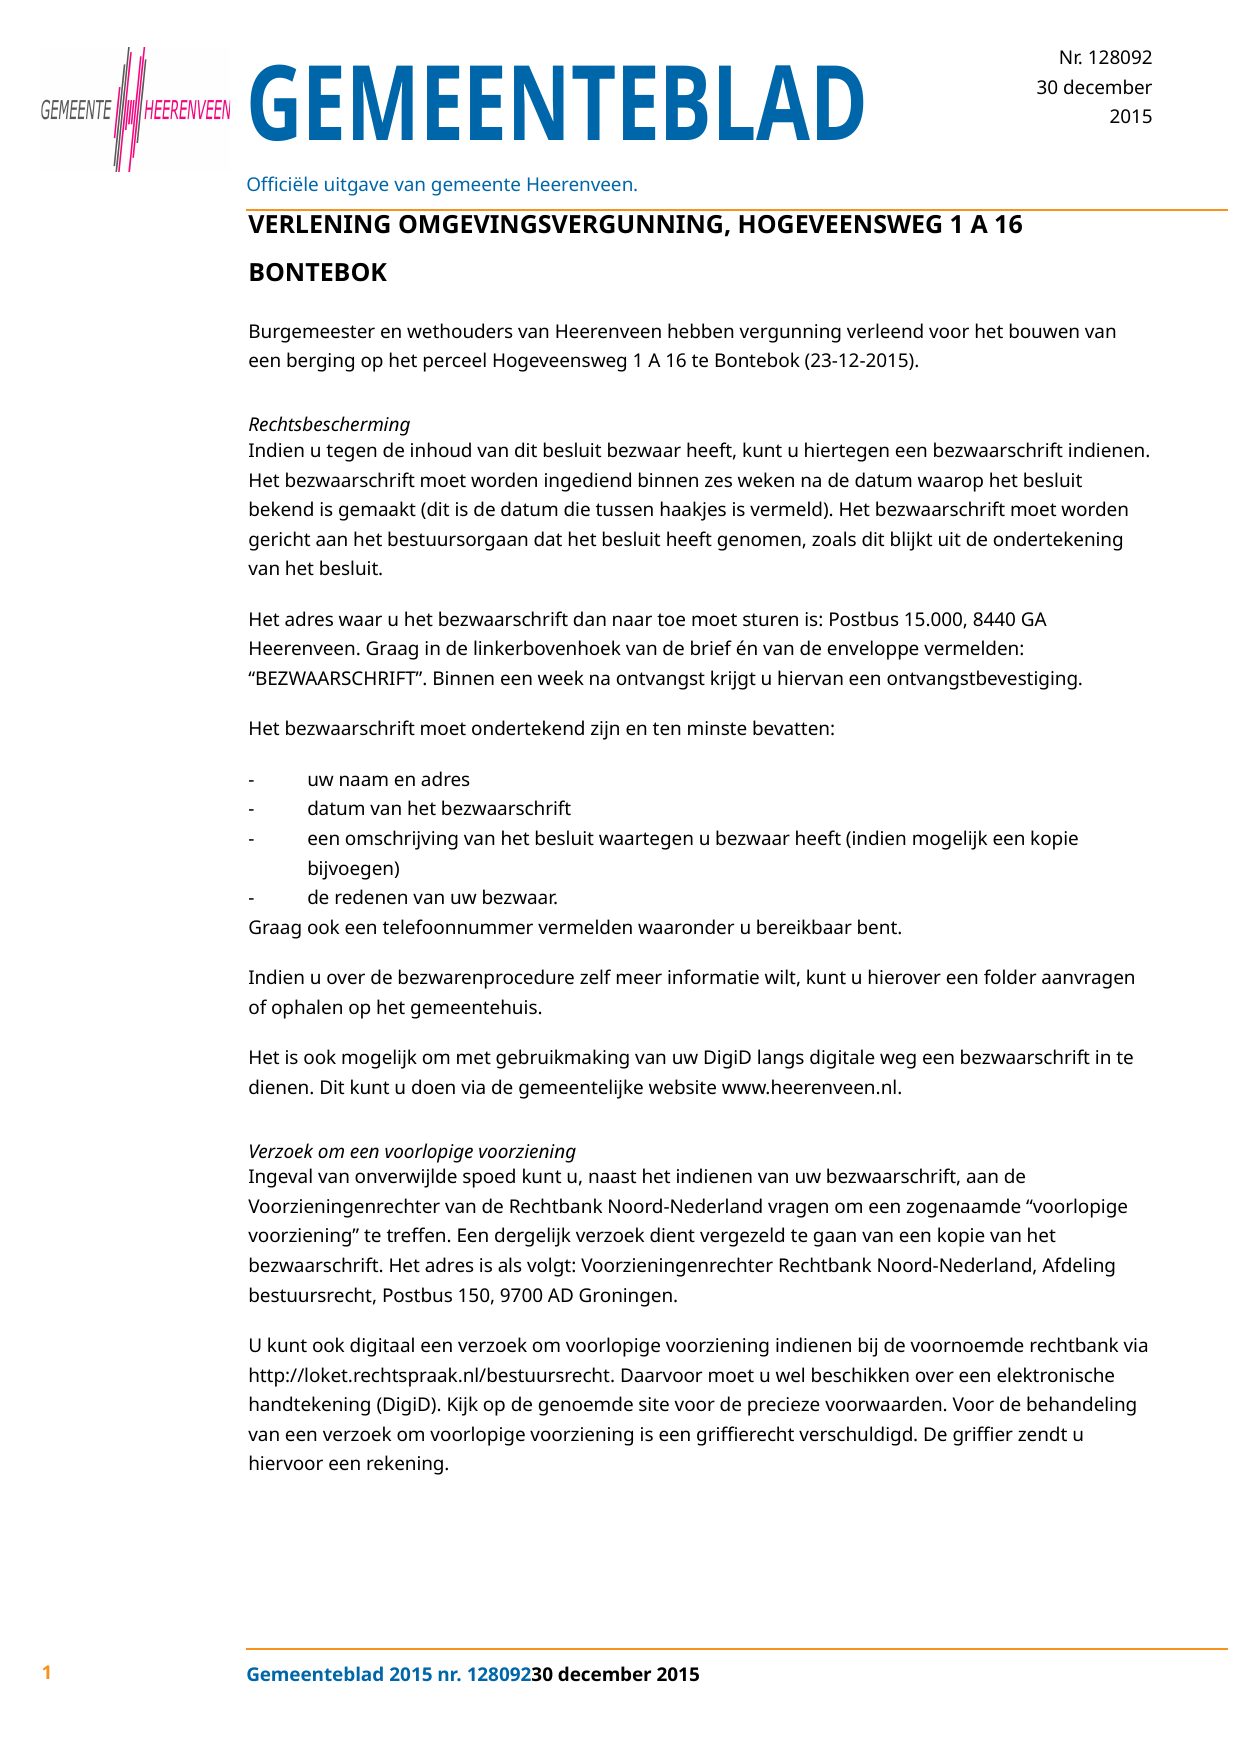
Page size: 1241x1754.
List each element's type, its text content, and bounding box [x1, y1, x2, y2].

text VERLENING OMGEVINGSVERGUNNING, HOGEVEENSWEG 1 A 16 BONTEBOK [248, 211, 1152, 288]
text Het bezwaarschrift moet ondertekend zijn en ten minste bevatten: [248, 716, 1152, 741]
list datum van het bezwaarschrift [248, 796, 1152, 821]
text Ingeval van onverwijlde spoed kunt u, naast het indienen van uw bezwaarschrift, aan de Voorzieningenrechter van de Rechtbank Noord-Nederland vragen om een zogenaamde “voorlopige voorziening” te treffen. Een dergelijk verzoek dient vergezeld te gaan van een kopie van het bezwaarschrift. Het adres is als volgt: Voorzieningenrechter Rechtbank Noord-Nederland, Afdeling bestuursrecht, Postbus 150, 9700 AD Groningen. [248, 1163, 1152, 1308]
list uw naam en adres [248, 766, 1152, 792]
picture [41, 47, 231, 172]
text Graag ook een telefoonnummer vermelden waaronder u bereikbaar bent. [248, 914, 1152, 939]
text U kunt ook digitaal een verzoek om voorlopige voorziening indienen bij de voornoemde rechtbank via http://loket.rechtspraak.nl/bestuursrecht. Daarvoor moet u wel beschikken over een elektronische handtekening (DigiD). Kijk op de genoemde site voor de precieze voorwaarden. Voor de behandeling van een verzoek om voorlopige voorziening is een griffierecht verschuldigd. De griffier zendt u hiervoor een rekening. [248, 1332, 1152, 1476]
list de redenen van uw bezwaar. [248, 884, 1152, 910]
text Indien u over de bezwarenprocedure zelf meer informatie wilt, kunt u hierover een folder aanvragen of ophalen op het gemeentehuis. [248, 964, 1152, 1019]
text Burgemeester en wethouders van Heerenveen hebben vergunning verleend voor het bouwen van een berging op het perceel Hogeveensweg 1 A 16 te Bontebok (23-12-2015). [248, 318, 1152, 373]
list een omschrijving van het besluit waartegen u bezwaar heeft (indien mogelijk een kopie bijvoegen) [248, 825, 1152, 880]
text Het is ook mogelijk om met gebruikmaking van uw DigiD langs digitale weg een bezwaarschrift in te dienen. Dit kunt u doen via de gemeentelijke website www.heerenveen.nl. [248, 1044, 1152, 1099]
text Indien u tegen de inhoud van dit besluit bezwaar heeft, kunt u hiertegen een bezwaarschrift indienen. Het bezwaarschrift moet worden ingediend binnen zes weken na de datum waarop het besluit bekend is gemaakt (dit is de datum die tussen haakjes is vermeld). Het bezwaarschrift moet worden gericht aan het bestuursorgaan dat het besluit heeft genomen, zoals dit blijkt uit de ondertekening van het besluit. [248, 437, 1152, 581]
text Verzoek om een voorlopige voorziening [248, 1138, 1152, 1163]
text Rechtsbescherming [248, 411, 1152, 437]
text Het adres waar u het bezwaarschrift dan naar toe moet sturen is: Postbus 15.000, 8440 GA Heerenveen. Graag in de linkerbovenhoek van de brief én van de enveloppe vermelden: “BEZWAARSCHRIFT”. Binnen een week na ontvangst krijgt u hiervan een ontvangstbevestiging. [248, 606, 1152, 691]
